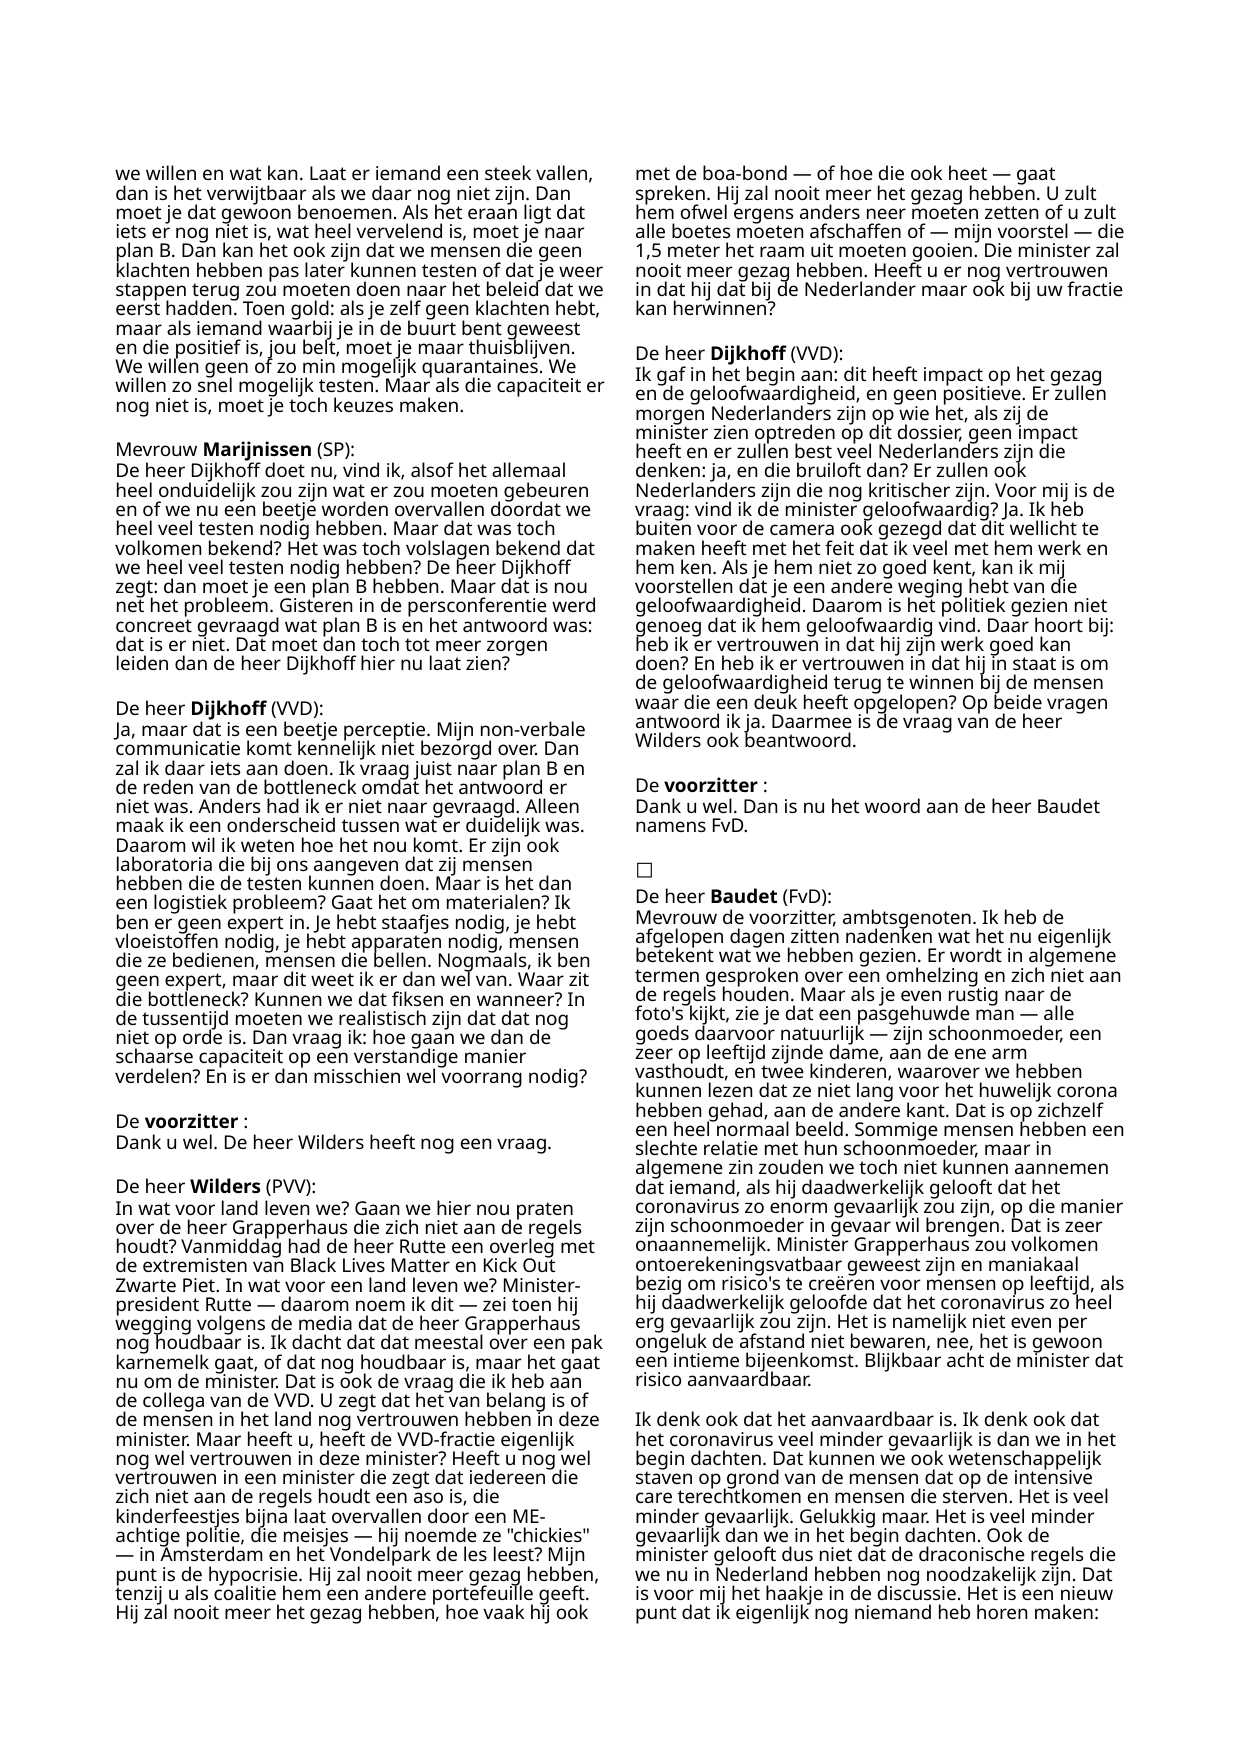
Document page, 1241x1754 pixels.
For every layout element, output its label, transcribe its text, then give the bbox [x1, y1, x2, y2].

text De heer Dijkhoff (VVD): [635, 340, 1125, 366]
text De heer Baudet (FvD): [635, 883, 1125, 909]
text we willen en wat kan. Laat er iemand een steek vallen, dan is het verwijtbaar als we daar nog niet zijn. Dan moet je dat gewoon benoemen. Als het eraan ligt dat iets er nog niet is, wat heel vervelend is, moet je naar plan B. Dan kan het ook zijn dat we mensen die geen klachten hebben pas later kunnen testen of dat je weer stappen terug zou moeten doen naar het beleid dat we eerst hadden. Toen gold: als je zelf geen klachten hebt, maar als iemand waarbij je in de buurt bent geweest en die positief is, jou belt, moet je maar thuisblijven. We willen geen of zo min mogelijk quarantaines. We willen zo snel mogelijk testen. Maar als die capaciteit er nog niet is, moet je toch keuzes maken. [115, 165, 605, 416]
text ⬜ [635, 857, 1125, 883]
text Mevrouw Marijnissen (SP): [115, 437, 605, 462]
text In wat voor land leven we? Gaan we hier nou praten over de heer Grapperhaus die zich niet aan de regels houdt? Vanmiddag had de heer Rutte een overleg met de extremisten van Black Lives Matter en Kick Out Zwarte Piet. In wat voor een land leven we? Minister-president Rutte — daarom noem ik dit — zei toen hij wegging volgens de media dat de heer Grapperhaus nog houdbaar is. Ik dacht dat dat meestal over een pak karnemelk gaat, of dat nog houdbaar is, maar het gaat nu om de minister. Dat is ook de vraag die ik heb aan de collega van de VVD. U zegt dat het van belang is of de mensen in het land nog vertrouwen hebben in deze minister. Maar heeft u, heeft de VVD-fractie eigenlijk nog wel vertrouwen in deze minister? Heeft u nog wel vertrouwen in een minister die zegt dat iedereen die zich niet aan de regels houdt een aso is, die kinderfeestjes bijna laat overvallen door een ME-achtige politie, die meisjes — hij noemde ze "chickies" — in Amsterdam en het Vondelpark de les leest? Mijn punt is de hypocrisie. Hij zal nooit meer gezag hebben, tenzij u als coalitie hem een andere portefeuille geeft. Hij zal nooit meer het gezag hebben, hoe vaak hij ook [115, 1199, 605, 1623]
text met de boa-bond — of hoe die ook heet — gaat spreken. Hij zal nooit meer het gezag hebben. U zult hem ofwel ergens anders neer moeten zetten of u zult alle boetes moeten afschaffen of — mijn voorstel — die 1,5 meter het raam uit moeten gooien. Die minister zal nooit meer gezag hebben. Heeft u er nog vertrouwen in dat hij dat bij de Nederlander maar ook bij uw fractie kan herwinnen? [635, 165, 1125, 319]
text De voorzitter : [635, 772, 1125, 798]
text Ja, maar dat is een beetje perceptie. Mijn non-verbale communicatie komt kennelijk niet bezorgd over. Dan zal ik daar iets aan doen. Ik vraag juist naar plan B en de reden van de bottleneck omdat het antwoord er niet was. Anders had ik er niet naar gevraagd. Alleen maak ik een onderscheid tussen wat er duidelijk was. Daarom wil ik weten hoe het nou komt. Er zijn ook laboratoria die bij ons aangeven dat zij mensen hebben die de testen kunnen doen. Maar is het dan een logistiek probleem? Gaat het om materialen? Ik ben er geen expert in. Je hebt staafjes nodig, je hebt vloeistoffen nodig, je hebt apparaten nodig, mensen die ze bedienen, mensen die bellen. Nogmaals, ik ben geen expert, maar dit weet ik er dan wel van. Waar zit die bottleneck? Kunnen we dat fiksen en wanneer? In de tussentijd moeten we realistisch zijn dat dat nog niet op orde is. Dan vraag ik: hoe gaan we dan de schaarse capaciteit op een verstandige manier verdelen? En is er dan misschien wel voorrang nodig? [115, 721, 605, 1087]
text Dank u wel. Dan is nu het woord aan de heer Baudet namens FvD. [635, 798, 1125, 837]
text Ik gaf in het begin aan: dit heeft impact op het gezag en de geloofwaardigheid, en geen positieve. Er zullen morgen Nederlanders zijn op wie het, als zij de minister zien optreden op dit dossier, geen impact heeft en er zullen best veel Nederlanders zijn die denken: ja, en die bruiloft dan? Er zullen ook Nederlanders zijn die nog kritischer zijn. Voor mij is de vraag: vind ik de minister geloofwaardig? Ja. Ik heb buiten voor de camera ook gezegd dat dit wellicht te maken heeft met het feit dat ik veel met hem werk en hem ken. Als je hem niet zo goed kent, kan ik mij voorstellen dat je een andere weging hebt van die geloofwaardigheid. Daarom is het politiek gezien niet genoeg dat ik hem geloofwaardig vind. Daar hoort bij: heb ik er vertrouwen in dat hij zijn werk goed kan doen? En heb ik er vertrouwen in dat hij in staat is om de geloofwaardigheid terug te winnen bij de mensen waar die een deuk heeft opgelopen? Op beide vragen antwoord ik ja. Daarmee is de vraag van de heer Wilders ook beantwoord. [635, 366, 1125, 751]
text Mevrouw de voorzitter, ambtsgenoten. Ik heb de afgelopen dagen zitten nadenken wat het nu eigenlijk betekent wat we hebben gezien. Er wordt in algemene termen gesproken over een omhelzing en zich niet aan de regels houden. Maar als je even rustig naar de foto's kijkt, zie je dat een pasgehuwde man — alle goeds daarvoor natuurlijk — zijn schoonmoeder, een zeer op leeftijd zijnde dame, aan de ene arm vasthoudt, en twee kinderen, waarover we hebben kunnen lezen dat ze niet lang voor het huwelijk corona hebben gehad, aan de andere kant. Dat is op zichzelf een heel normaal beeld. Sommige mensen hebben een slechte relatie met hun schoonmoeder, maar in algemene zin zouden we toch niet kunnen aannemen dat iemand, als hij daadwerkelijk gelooft dat het coronavirus zo enorm gevaarlijk zou zijn, op die manier zijn schoonmoeder in gevaar wil brengen. Dat is zeer onaannemelijk. Minister Grapperhaus zou volkomen ontoerekeningsvatbaar geweest zijn en maniakaal bezig om risico's te creëren voor mensen op leeftijd, als hij daadwerkelijk geloofde dat het coronavirus zo heel erg gevaarlijk zou zijn. Het is namelijk niet even per ongeluk de afstand niet bewaren, nee, het is gewoon een intieme bijeenkomst. Blijkbaar acht de minister dat risico aanvaardbaar. [635, 909, 1125, 1391]
text De heer Dijkhoff (VVD): [115, 695, 605, 721]
text Dank u wel. De heer Wilders heeft nog een vraag. [115, 1134, 605, 1153]
text De heer Dijkhoff doet nu, vind ik, alsof het allemaal heel onduidelijk zou zijn wat er zou moeten gebeuren en of we nu een beetje worden overvallen doordat we heel veel testen nodig hebben. Maar dat was toch volkomen bekend? Het was toch volslagen bekend dat we heel veel testen nodig hebben? De heer Dijkhoff zegt: dan moet je een plan B hebben. Maar dat is nou net het probleem. Gisteren in de persconferentie werd concreet gevraagd wat plan B is en het antwoord was: dat is er niet. Dat moet dan toch tot meer zorgen leiden dan de heer Dijkhoff hier nu laat zien? [115, 462, 605, 674]
text De voorzitter : [115, 1108, 605, 1134]
text Ik denk ook dat het aanvaardbaar is. Ik denk ook dat het coronavirus veel minder gevaarlijk is dan we in het begin dachten. Dat kunnen we ook wetenschappelijk staven op grond van de mensen dat op de intensive care terechtkomen en mensen die sterven. Het is veel minder gevaarlijk. Gelukkig maar. Het is veel minder gevaarlijk dan we in het begin dachten. Ook de minister gelooft dus niet dat de draconische regels die we nu in Nederland hebben nog noodzakelijk zijn. Dat is voor mij het haakje in de discussie. Het is een nieuw punt dat ik eigenlijk nog niemand heb horen maken: [635, 1411, 1125, 1623]
text De heer Wilders (PVV): [115, 1174, 605, 1199]
